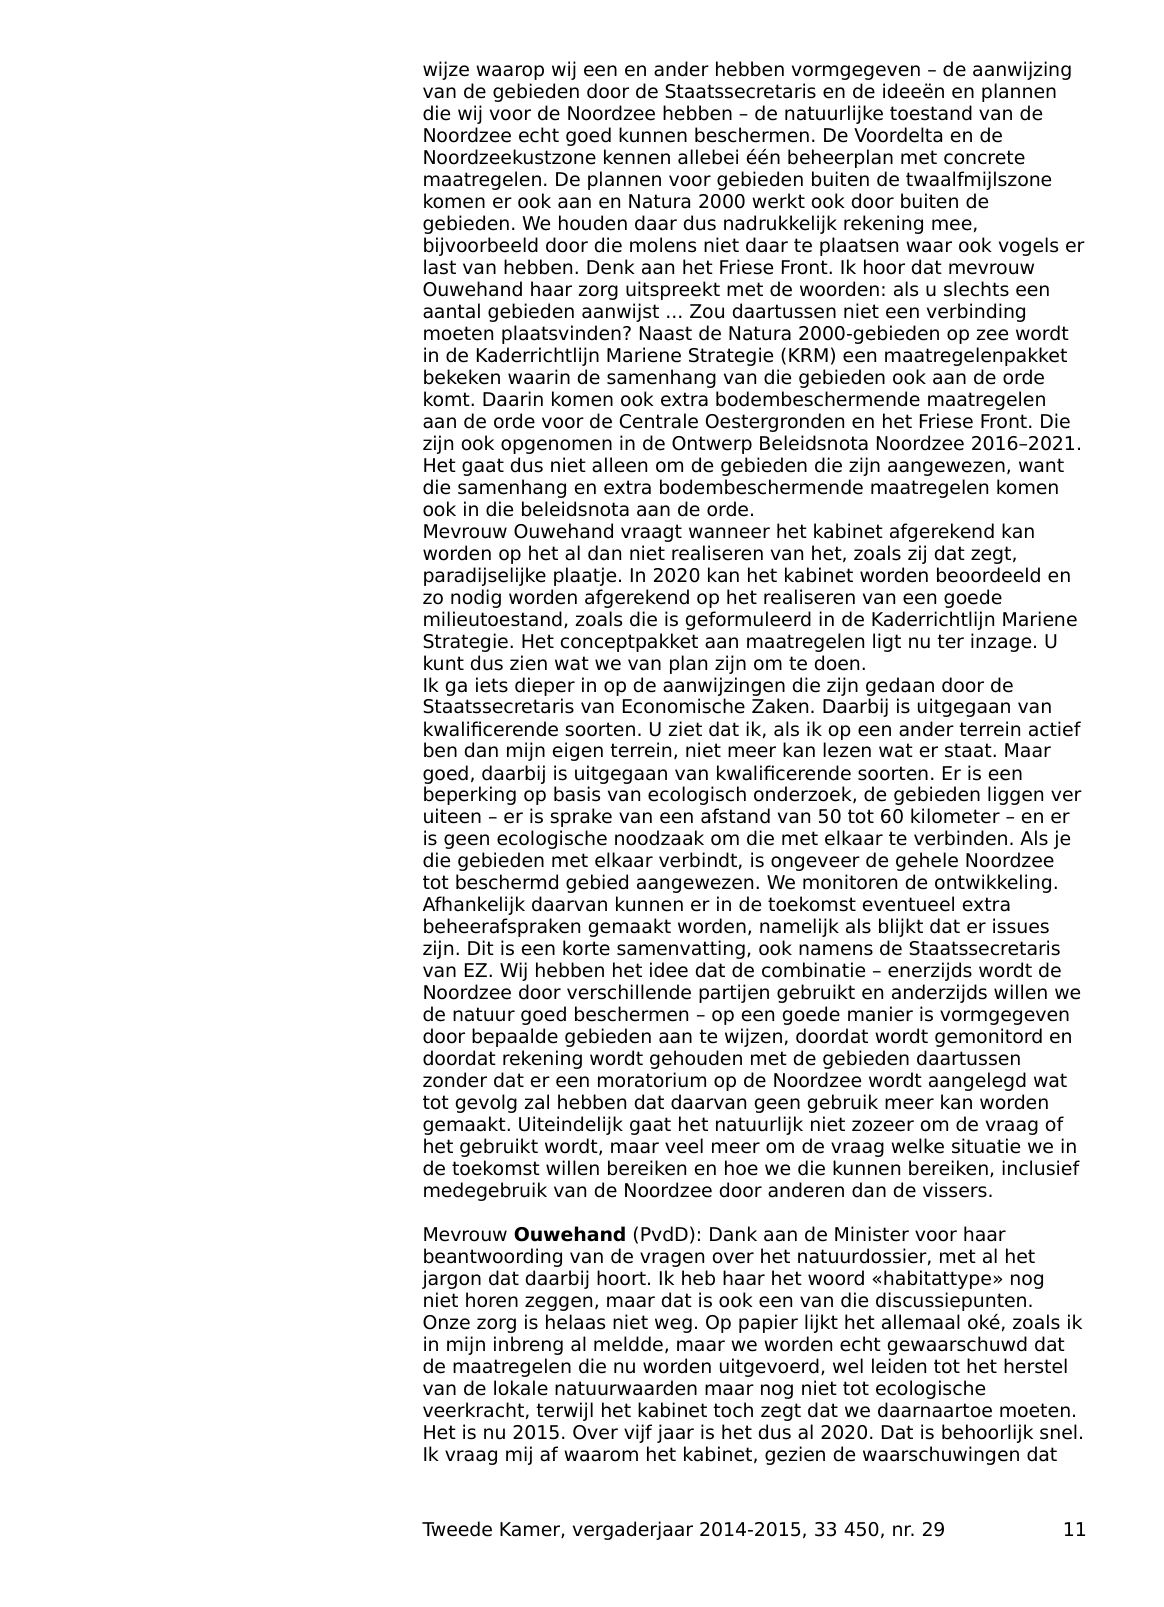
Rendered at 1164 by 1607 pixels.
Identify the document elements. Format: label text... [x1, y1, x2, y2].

text Ik ga iets dieper in op de aanwijzingen die zijn gedaan door de Staatssecretaris van Economische Zaken. Daarbij is uitgegaan van kwalificerende soorten. U ziet dat ik, als ik op een ander terrein actief ben dan mijn eigen terrein, niet meer kan lezen wat er staat. Maar goed, daarbij is uitgegaan van kwalificerende soorten. Er is een beperking op basis van ecologisch onderzoek, de gebieden liggen ver uiteen – er is sprake van een afstand van 50 tot 60 kilometer – en er is geen ecologische noodzaak om die met elkaar te verbinden. Als je die gebieden met elkaar verbindt, is ongeveer de gehele Noordzee tot beschermd gebied aangewezen. We monitoren de ontwikkeling. Afhankelijk daarvan kunnen er in de toekomst eventueel extra beheerafspraken gemaakt worden, namelijk als blijkt dat er issues zijn. Dit is een korte samenvatting, ook namens de Staatssecretaris van EZ. Wij hebben het idee dat de combinatie – enerzijds wordt de Noordzee door verschillende partijen gebruikt en anderzijds willen we de natuur goed beschermen – op een goede manier is vormgegeven door bepaalde gebieden aan te wijzen, doordat wordt gemonitord en doordat rekening wordt gehouden met de gebieden daartussen zonder dat er een moratorium op de Noordzee wordt aangelegd wat tot gevolg zal hebben dat daarvan geen gebruik meer kan worden gemaakt. Uiteindelijk gaat het natuurlijk niet zozeer om de vraag of het gebruikt wordt, maar veel meer om de vraag welke situatie we in de toekomst willen bereiken en hoe we die kunnen bereiken, inclusief medegebruik van de Noordzee door anderen dan de vissers. [422, 674, 1087, 1202]
text Mevrouw Ouwehand (PvdD): Dank aan de Minister voor haar beantwoording van de vragen over het natuurdossier, met al het jargon dat daarbij hoort. Ik heb haar het woord «habitattype» nog niet horen zeggen, maar dat is ook een van die discussiepunten. Onze zorg is helaas niet weg. Op papier lijkt het allemaal oké, zoals ik in mijn inbreng al meldde, maar we worden echt gewaarschuwd dat de maatregelen die nu worden uitgevoerd, wel leiden tot het herstel van de lokale natuurwaarden maar nog niet tot ecologische veerkracht, terwijl het kabinet toch zegt dat we daarnaartoe moeten. Het is nu 2015. Over vijf jaar is het dus al 2020. Dat is behoorlijk snel. Ik vraag mij af waarom het kabinet, gezien de waarschuwingen dat [422, 1224, 1087, 1466]
text wijze waarop wij een en ander hebben vormgegeven – de aanwijzing van de gebieden door de Staatssecretaris en de ideeën en plannen die wij voor de Noordzee hebben – de natuurlijke toestand van de Noordzee echt goed kunnen beschermen. De Voordelta en de Noordzeekustzone kennen allebei één beheerplan met concrete maatregelen. De plannen voor gebieden buiten de twaalfmijlszone komen er ook aan en Natura 2000 werkt ook door buiten de gebieden. We houden daar dus nadrukkelijk rekening mee, bijvoorbeeld door die molens niet daar te plaatsen waar ook vogels er last van hebben. Denk aan het Friese Front. Ik hoor dat mevrouw Ouwehand haar zorg uitspreekt met de woorden: als u slechts een aantal gebieden aanwijst ... Zou daartussen niet een verbinding moeten plaatsvinden? Naast de Natura 2000-gebieden op zee wordt in de Kaderrichtlijn Mariene Strategie (KRM) een maatregelenpakket bekeken waarin de samenhang van die gebieden ook aan de orde komt. Daarin komen ook extra bodembeschermende maatregelen aan de orde voor de Centrale Oestergronden en het Friese Front. Die zijn ook opgenomen in de Ontwerp Beleidsnota Noordzee 2016–2021. Het gaat dus niet alleen om de gebieden die zijn aangewezen, want die samenhang en extra bodembeschermende maatregelen komen ook in die beleidsnota aan de orde. [422, 59, 1087, 521]
text Mevrouw Ouwehand vraagt wanneer het kabinet afgerekend kan worden op het al dan niet realiseren van het, zoals zij dat zegt, paradijselijke plaatje. In 2020 kan het kabinet worden beoordeeld en zo nodig worden afgerekend op het realiseren van een goede milieutoestand, zoals die is geformuleerd in de Kaderrichtlijn Mariene Strategie. Het conceptpakket aan maatregelen ligt nu ter inzage. U kunt dus zien wat we van plan zijn om te doen. [422, 521, 1087, 674]
